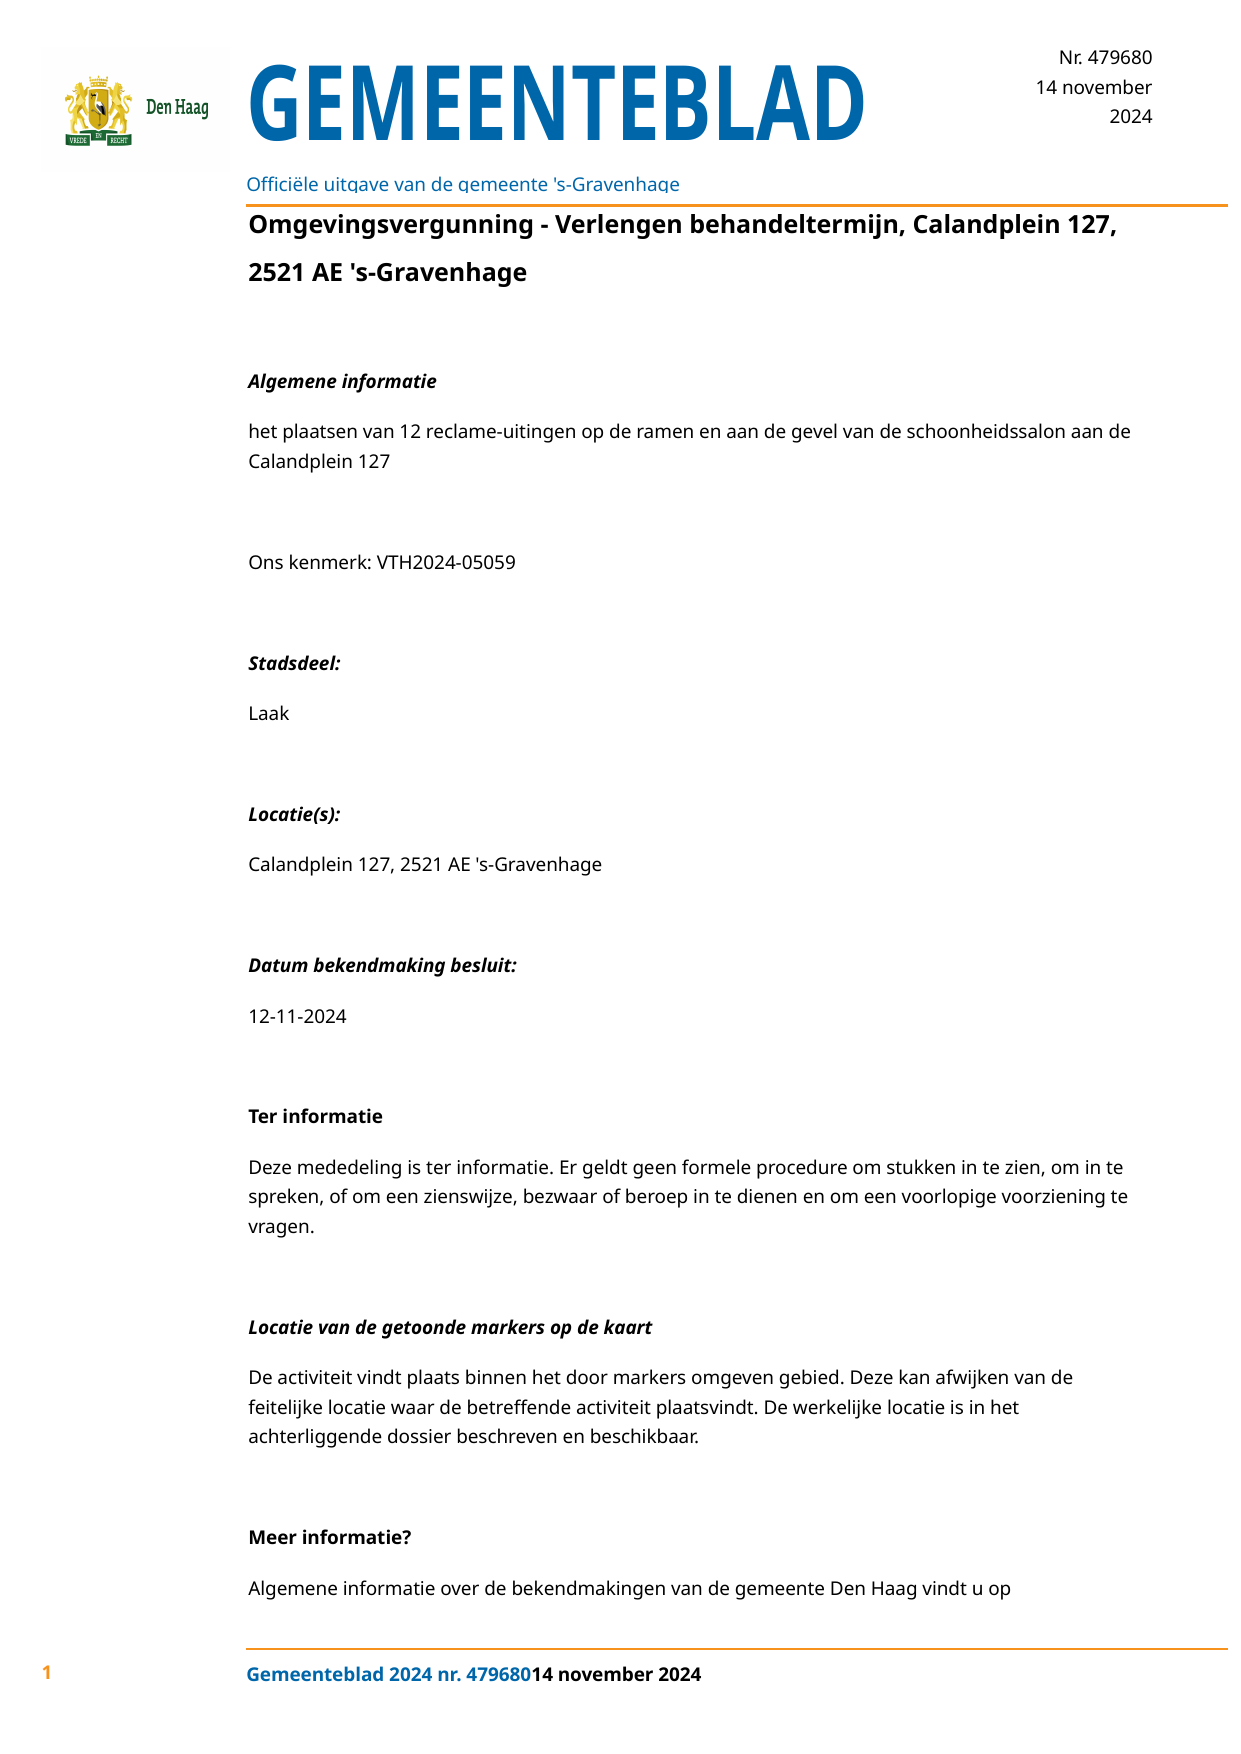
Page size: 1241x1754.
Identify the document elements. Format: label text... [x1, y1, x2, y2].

text het plaatsen van 12 reclame-uitingen op de ramen en aan de gevel van de schoonheidssalon aan de Calandplein 127 [248, 419, 1152, 474]
text Algemene informatie over de bekendmakingen van de gemeente Den Haag vindt u op [248, 1575, 1152, 1601]
text Ons kenmerk: VTH2024-05059 [248, 549, 1152, 575]
picture [41, 47, 231, 172]
text De activiteit vindt plaats binnen het door markers omgeven gebied. Deze kan afwijken van de feitelijke locatie waar de betreffende activiteit plaatsvindt. De werkelijke locatie is in het achterliggende dossier beschreven en beschikbaar. [248, 1364, 1152, 1449]
text Laak [248, 700, 1152, 726]
text Ter informatie [248, 1104, 1152, 1129]
text Algemene informatie [248, 368, 1152, 394]
text Omgevingsvergunning - Verlengen behandeltermijn, Calandplein 127, 2521 AE 's-Gravenhage [248, 207, 1152, 288]
text Deze mededeling is ter informatie. Er geldt geen formele procedure om stukken in te zien, om in te spreken, of om een zienswijze, bezwaar of beroep in te dienen en om een voorlopige voorziening te vragen. [248, 1154, 1152, 1239]
text 12-11-2024 [248, 1003, 1152, 1029]
text Datum bekendmaking besluit: [248, 952, 1152, 978]
text Locatie van de getoonde markers op de kaart [248, 1314, 1152, 1340]
text Locatie(s): [248, 801, 1152, 827]
text Meer informatie? [248, 1524, 1152, 1550]
text Stadsdeel: [248, 650, 1152, 676]
text Calandplein 127, 2521 AE 's-Gravenhage [248, 852, 1152, 877]
